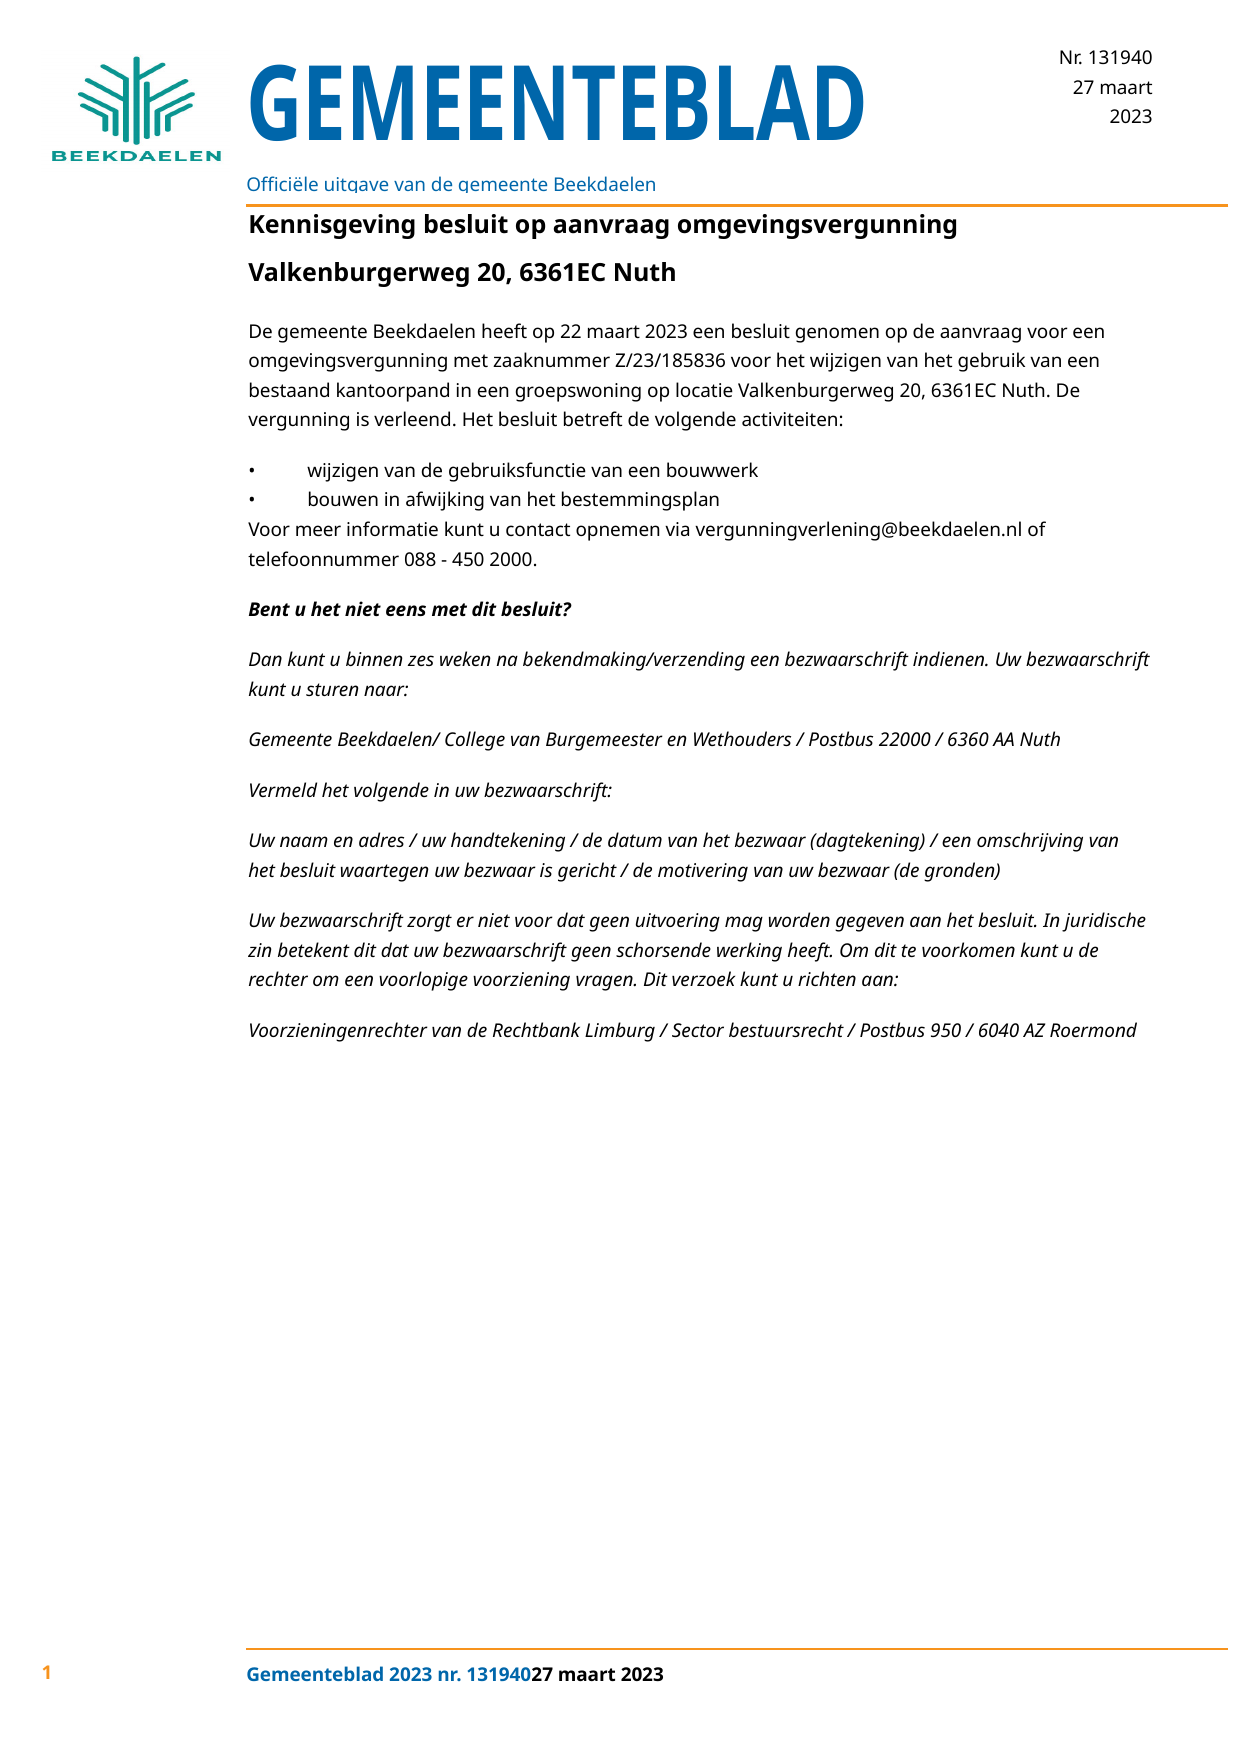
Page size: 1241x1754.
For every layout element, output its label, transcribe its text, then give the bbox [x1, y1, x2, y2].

list wijzigen van de gebruiksfunctie van een bouwwerk [248, 457, 1152, 483]
text Dan kunt u binnen zes weken na bekendmaking/verzending een bezwaarschrift indienen. Uw bezwaarschrift kunt u sturen naar: [248, 647, 1152, 702]
text Vermeld het volgende in uw bezwaarschrift: [248, 777, 1152, 803]
picture [41, 47, 231, 172]
text Voor meer informatie kunt u contact opnemen via vergunningverlening@beekdaelen.nl of telefoonnummer 088 - 450 2000. [248, 516, 1152, 572]
text Uw bezwaarschrift zorgt er niet voor dat geen uitvoering mag worden gegeven aan het besluit. In juridische zin betekent dit dat uw bezwaarschrift geen schorsende werking heeft. Om dit te voorkomen kunt u de rechter om een voorlopige voorziening vragen. Dit verzoek kunt u richten aan: [248, 907, 1152, 992]
text Bent u het niet eens met dit besluit? [248, 596, 1152, 622]
text Kennisgeving besluit op aanvraag omgevingsvergunning Valkenburgerweg 20, 6361EC Nuth [248, 207, 1152, 288]
list bouwen in afwijking van het bestemmingsplan [248, 487, 1152, 512]
text Uw naam en adres / uw handtekening / de datum van het bezwaar (dagtekening) / een omschrijving van het besluit waartegen uw bezwaar is gericht / de motivering van uw bezwaar (de gronden) [248, 827, 1152, 883]
text Gemeente Beekdaelen/ College van Burgemeester en Wethouders / Postbus 22000 / 6360 AA Nuth [248, 727, 1152, 752]
text De gemeente Beekdaelen heeft op 22 maart 2023 een besluit genomen op de aanvraag voor een omgevingsvergunning met zaaknummer Z/23/185836 voor het wijzigen van het gebruik van een bestaand kantoorpand in een groepswoning op locatie Valkenburgerweg 20, 6361EC Nuth. De vergunning is verleend. Het besluit betreft de volgende activiteiten: [248, 318, 1152, 432]
text Voorzieningenrechter van de Rechtbank Limburg / Sector bestuursrecht / Postbus 950 / 6040 AZ Roermond [248, 1017, 1152, 1043]
